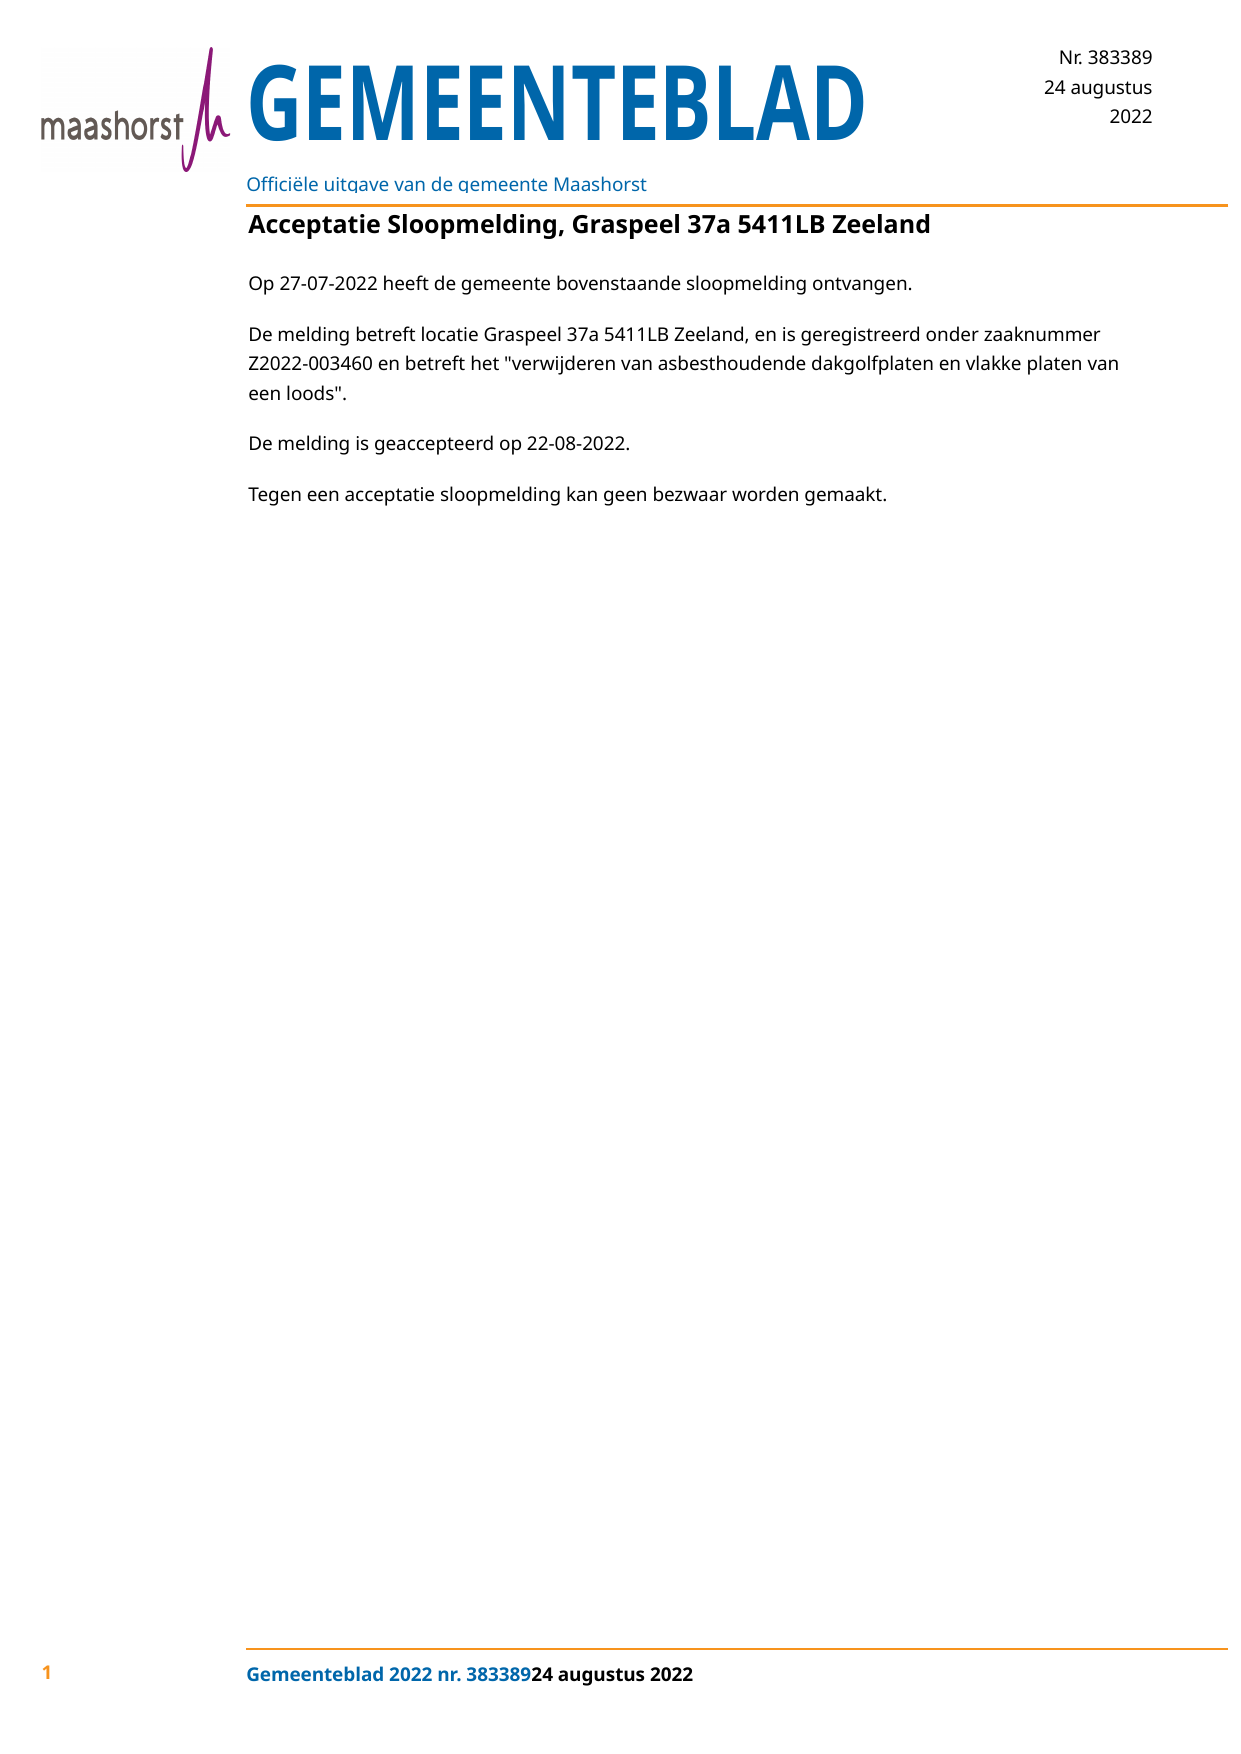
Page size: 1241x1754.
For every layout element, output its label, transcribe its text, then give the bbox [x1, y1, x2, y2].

picture [41, 47, 231, 172]
text De melding is geaccepteerd op 22-08-2022. [248, 430, 1152, 456]
text Op 27-07-2022 heeft de gemeente bovenstaande sloopmelding ontvangen. [248, 270, 1152, 296]
text De melding betreft locatie Graspeel 37a 5411LB Zeeland, en is geregistreerd onder zaaknummer Z2022-003460 en betreft het "verwijderen van asbesthoudende dakgolfplaten en vlakke platen van een loods". [248, 321, 1152, 406]
text Tegen een acceptatie sloopmelding kan geen bezwaar worden gemaakt. [248, 481, 1152, 506]
text Acceptatie Sloopmelding, Graspeel 37a 5411LB Zeeland [248, 207, 1152, 241]
